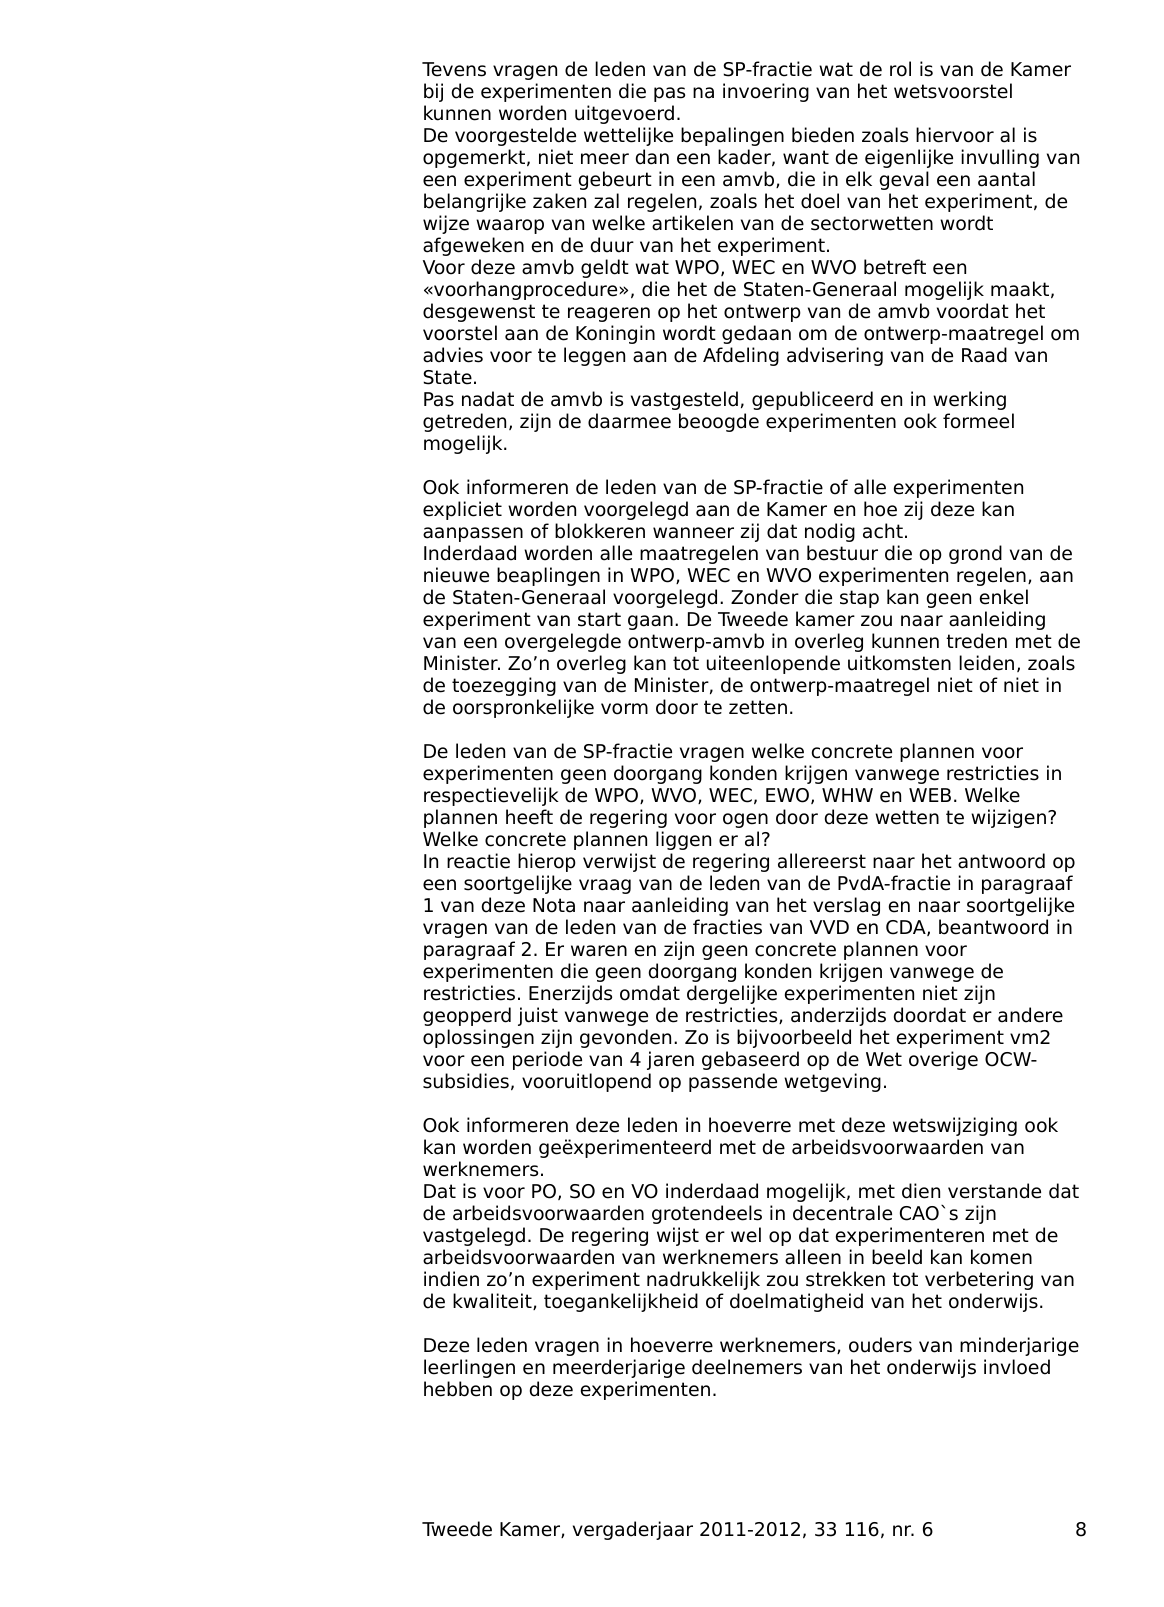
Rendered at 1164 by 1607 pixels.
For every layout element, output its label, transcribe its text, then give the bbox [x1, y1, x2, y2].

text Pas nadat de amvb is vastgesteld, gepubliceerd en in werking getreden, zijn de daarmee beoogde experimenten ook formeel mogelijk. [422, 389, 1087, 455]
text De leden van de SP-fractie vragen welke concrete plannen voor experimenten geen doorgang konden krijgen vanwege restricties in respectievelijk de WPO, WVO, WEC, EWO, WHW en WEB. Welke plannen heeft de regering voor ogen door deze wetten te wijzigen? Welke concrete plannen liggen er al? [422, 741, 1087, 851]
text Ook informeren deze leden in hoeverre met deze wetswijziging ook kan worden geëxperimenteerd met de arbeidsvoorwaarden van werknemers. [422, 1115, 1087, 1181]
text Ook informeren de leden van de SP-fractie of alle experimenten expliciet worden voorgelegd aan de Kamer en hoe zij deze kan aanpassen of blokkeren wanneer zij dat nodig acht. [422, 477, 1087, 543]
text Dat is voor PO, SO en VO inderdaad mogelijk, met dien verstande dat de arbeidsvoorwaarden grotendeels in decentrale CAO`s zijn vastgelegd. De regering wijst er wel op dat experimenteren met de arbeidsvoorwaarden van werknemers alleen in beeld kan komen indien zo’n experiment nadrukkelijk zou strekken tot verbetering van de kwaliteit, toegankelijkheid of doelmatigheid van het onderwijs. [422, 1181, 1087, 1312]
text Inderdaad worden alle maatregelen van bestuur die op grond van de nieuwe beaplingen in WPO, WEC en WVO experimenten regelen, aan de Staten-Generaal voorgelegd. Zonder die stap kan geen enkel experiment van start gaan. De Tweede kamer zou naar aanleiding van een overgelegde ontwerp-amvb in overleg kunnen treden met de Minister. Zo’n overleg kan tot uiteenlopende uitkomsten leiden, zoals de toezegging van de Minister, de ontwerp-maatregel niet of niet in de oorspronkelijke vorm door te zetten. [422, 543, 1087, 719]
text Deze leden vragen in hoeverre werknemers, ouders van minderjarige leerlingen en meerderjarige deelnemers van het onderwijs invloed hebben op deze experimenten. [422, 1335, 1087, 1401]
text Voor deze amvb geldt wat WPO, WEC en WVO betreft een «voorhangprocedure», die het de Staten-Generaal mogelijk maakt, desgewenst te reageren op het ontwerp van de amvb voordat het voorstel aan de Koningin wordt gedaan om de ontwerp-maatregel om advies voor te leggen aan de Afdeling advisering van de Raad van State. [422, 257, 1087, 389]
text Tevens vragen de leden van de SP-fractie wat de rol is van de Kamer bij de experimenten die pas na invoering van het wetsvoorstel kunnen worden uitgevoerd. [422, 59, 1087, 125]
text De voorgestelde wettelijke bepalingen bieden zoals hiervoor al is opgemerkt, niet meer dan een kader, want de eigenlijke invulling van een experiment gebeurt in een amvb, die in elk geval een aantal belangrijke zaken zal regelen, zoals het doel van het experiment, de wijze waarop van welke artikelen van de sectorwetten wordt afgeweken en de duur van het experiment. [422, 125, 1087, 257]
text In reactie hierop verwijst de regering allereerst naar het antwoord op een soortgelijke vraag van de leden van de PvdA-fractie in paragraaf 1 van deze Nota naar aanleiding van het verslag en naar soortgelijke vragen van de leden van de fracties van VVD en CDA, beantwoord in paragraaf 2. Er waren en zijn geen concrete plannen voor experimenten die geen doorgang konden krijgen vanwege de restricties. Enerzijds omdat dergelijke experimenten niet zijn geopperd juist vanwege de restricties, anderzijds doordat er andere oplossingen zijn gevonden. Zo is bijvoorbeeld het experiment vm2 voor een periode van 4 jaren gebaseerd op de Wet overige OCW-subsidies, vooruitlopend op passende wetgeving. [422, 851, 1087, 1092]
